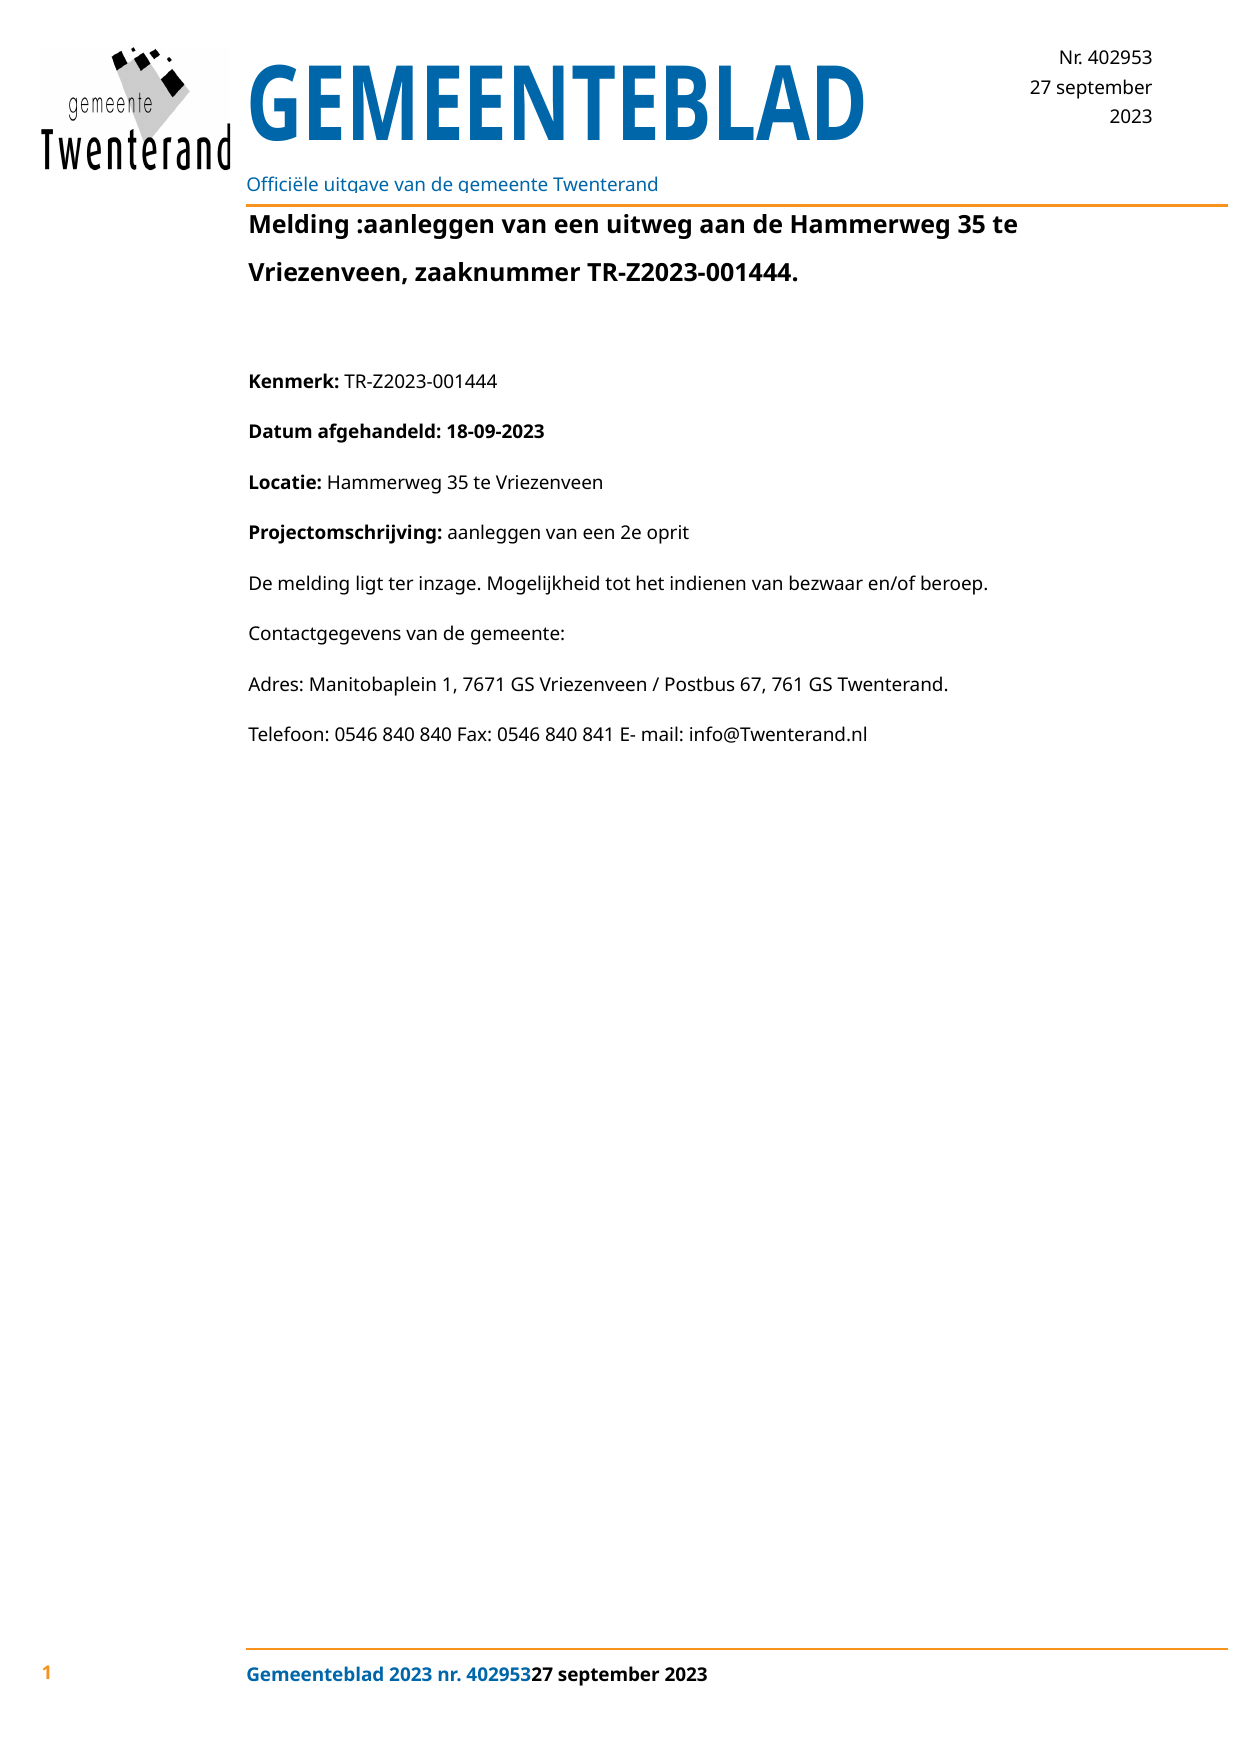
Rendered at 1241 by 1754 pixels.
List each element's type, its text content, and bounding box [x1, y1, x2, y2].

text Locatie: Hammerweg 35 te Vriezenveen [248, 469, 1152, 495]
text Contactgegevens van de gemeente: [248, 620, 1152, 646]
picture [41, 47, 231, 172]
text Projectomschrijving: aanleggen van een 2e oprit [248, 519, 1152, 545]
text Adres: Manitobaplein 1, 7671 GS Vriezenveen / Postbus 67, 761 GS Twenterand. [248, 671, 1152, 697]
text Telefoon: 0546 840 840 Fax: 0546 840 841 E- mail: info@Twenterand.nl [248, 721, 1152, 747]
text Melding :aanleggen van een uitweg aan de Hammerweg 35 te Vriezenveen, zaaknummer TR-Z2023-001444. [248, 207, 1152, 288]
text Kenmerk: TR-Z2023-001444 [248, 368, 1152, 394]
text De melding ligt ter inzage. Mogelijkheid tot het indienen van bezwaar en/of beroep. [248, 570, 1152, 596]
text Datum afgehandeld: 18-09-2023 [248, 419, 1152, 444]
